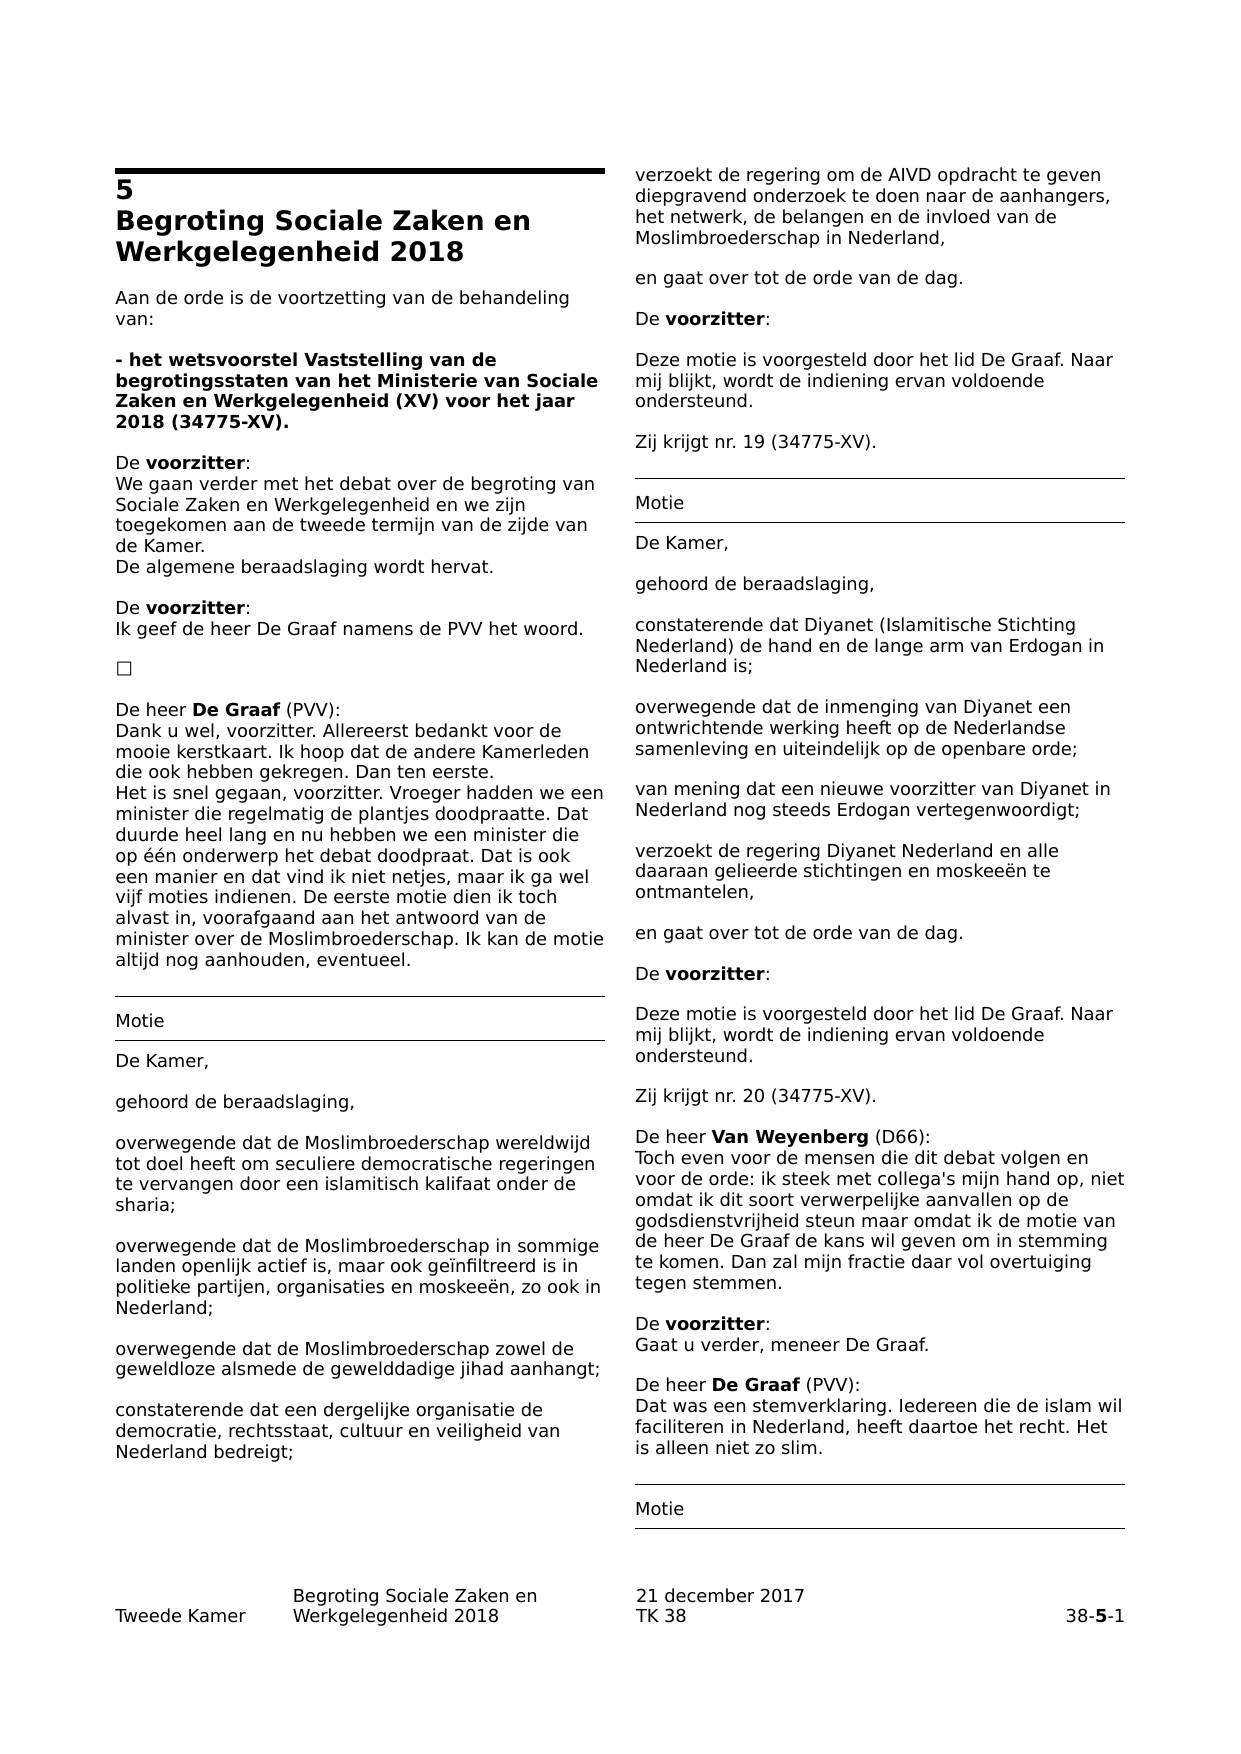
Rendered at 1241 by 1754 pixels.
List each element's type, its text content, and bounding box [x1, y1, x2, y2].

text Deze motie is voorgesteld door het lid De Graaf. Naar mij blijkt, wordt de indiening ervan voldoende ondersteund. [635, 1004, 1125, 1066]
text constaterende dat Diyanet (Islamitische Stichting Nederland) de hand en de lange arm van Erdogan in Nederland is; [635, 615, 1125, 677]
text - het wetsvoorstel Vaststelling van de begrotingsstaten van het Ministerie van Sociale Zaken en Werkgelegenheid (XV) voor het jaar 2018 (34775-XV). [115, 350, 605, 433]
text De Kamer, [635, 533, 1125, 554]
text Motie [635, 492, 1125, 513]
text Dat was een stemverklaring. Iedereen die de islam wil faciliteren in Nederland, heeft daartoe het recht. Het is alleen niet zo slim. [635, 1396, 1125, 1458]
text We gaan verder met het debat over de begroting van Sociale Zaken en Werkgelegenheid en we zijn toegekomen aan de tweede termijn van de zijde van de Kamer. [115, 473, 605, 557]
text Deze motie is voorgesteld door het lid De Graaf. Naar mij blijkt, wordt de indiening ervan voldoende ondersteund. [635, 350, 1125, 412]
text De heer Van Weyenberg (D66): [635, 1127, 1125, 1148]
text De voorzitter: [635, 1314, 1125, 1334]
text De voorzitter: [635, 309, 1125, 330]
text Dank u wel, voorzitter. Allereerst bedankt voor de mooie kerstkaart. Ik hoop dat de andere Kamerleden die ook hebben gekregen. Dan ten eerste. [115, 721, 605, 783]
text overwegende dat de inmenging van Diyanet een ontwrichtende werking heeft op de Nederlandse samenleving en uiteindelijk op de openbare orde; [635, 697, 1125, 759]
text Ik geef de heer De Graaf namens de PVV het woord. [115, 618, 605, 639]
text De heer De Graaf (PVV): [635, 1375, 1125, 1396]
text Toch even voor de mensen die dit debat volgen en voor de orde: ik steek met collega's mijn hand op, niet omdat ik dit soort verwerpelijke aanvallen op de godsdienstvrijheid steun maar omdat ik de motie van de heer De Graaf de kans wil geven om in stemming te komen. Dan zal mijn fractie daar vol overtuiging tegen stemmen. [635, 1148, 1125, 1294]
text van mening dat een nieuwe voorzitter van Diyanet in Nederland nog steeds Erdogan vertegenwoordigt; [635, 779, 1125, 821]
text gehoord de beraadslaging, [115, 1092, 605, 1113]
text Het is snel gegaan, voorzitter. Vroeger hadden we een minister die regelmatig de plantjes doodpraatte. Dat duurde heel lang en nu hebben we een minister die op één onderwerp het debat doodpraat. Dat is ook een manier en dat vind ik niet netjes, maar ik ga wel vijf moties indienen. De eerste motie dien ik toch alvast in, voorafgaand aan het antwoord van de minister over de Moslimbroederschap. Ik kan de motie altijd nog aanhouden, eventueel. [115, 783, 605, 971]
text De heer De Graaf (PVV): [115, 700, 605, 721]
text De Kamer, [115, 1051, 605, 1072]
text Motie [115, 1011, 605, 1031]
text Gaat u verder, meneer De Graaf. [635, 1334, 1125, 1355]
text verzoekt de regering Diyanet Nederland en alle daaraan gelieerde stichtingen en moskeeën te ontmantelen, [635, 841, 1125, 903]
text en gaat over tot de orde van de dag. [635, 923, 1125, 943]
text Motie [635, 1498, 1125, 1519]
text overwegende dat de Moslimbroederschap wereldwijd tot doel heeft om seculiere democratische regeringen te vervangen door een islamitisch kalifaat onder de sharia; [115, 1133, 605, 1216]
title 5 Begroting Sociale Zaken en Werkgelegenheid 2018 [115, 174, 605, 268]
text Zij krijgt nr. 19 (34775-XV). [635, 432, 1125, 453]
text De voorzitter: [635, 963, 1125, 984]
text ⬜ [115, 659, 605, 680]
text overwegende dat de Moslimbroederschap zowel de geweldloze alsmede de gewelddadige jihad aanhangt; [115, 1338, 605, 1380]
text verzoekt de regering om de AIVD opdracht te geven diepgravend onderzoek te doen naar de aanhangers, het netwerk, de belangen en de invloed van de Moslimbroederschap in Nederland, [635, 165, 1125, 248]
text overwegende dat de Moslimbroederschap in sommige landen openlijk actief is, maar ook geïnfiltreerd is in politieke partijen, organisaties en moskeeën, zo ook in Nederland; [115, 1236, 605, 1318]
text De algemene beraadslaging wordt hervat. [115, 557, 605, 578]
text De voorzitter: [115, 598, 605, 618]
text Aan de orde is de voortzetting van de behandeling van: [115, 288, 605, 330]
text Zij krijgt nr. 20 (34775-XV). [635, 1086, 1125, 1107]
text De voorzitter: [115, 453, 605, 473]
text gehoord de beraadslaging, [635, 574, 1125, 595]
text constaterende dat een dergelijke organisatie de democratie, rechtsstaat, cultuur en veiligheid van Nederland bedreigt; [115, 1400, 605, 1462]
text en gaat over tot de orde van de dag. [635, 268, 1125, 289]
